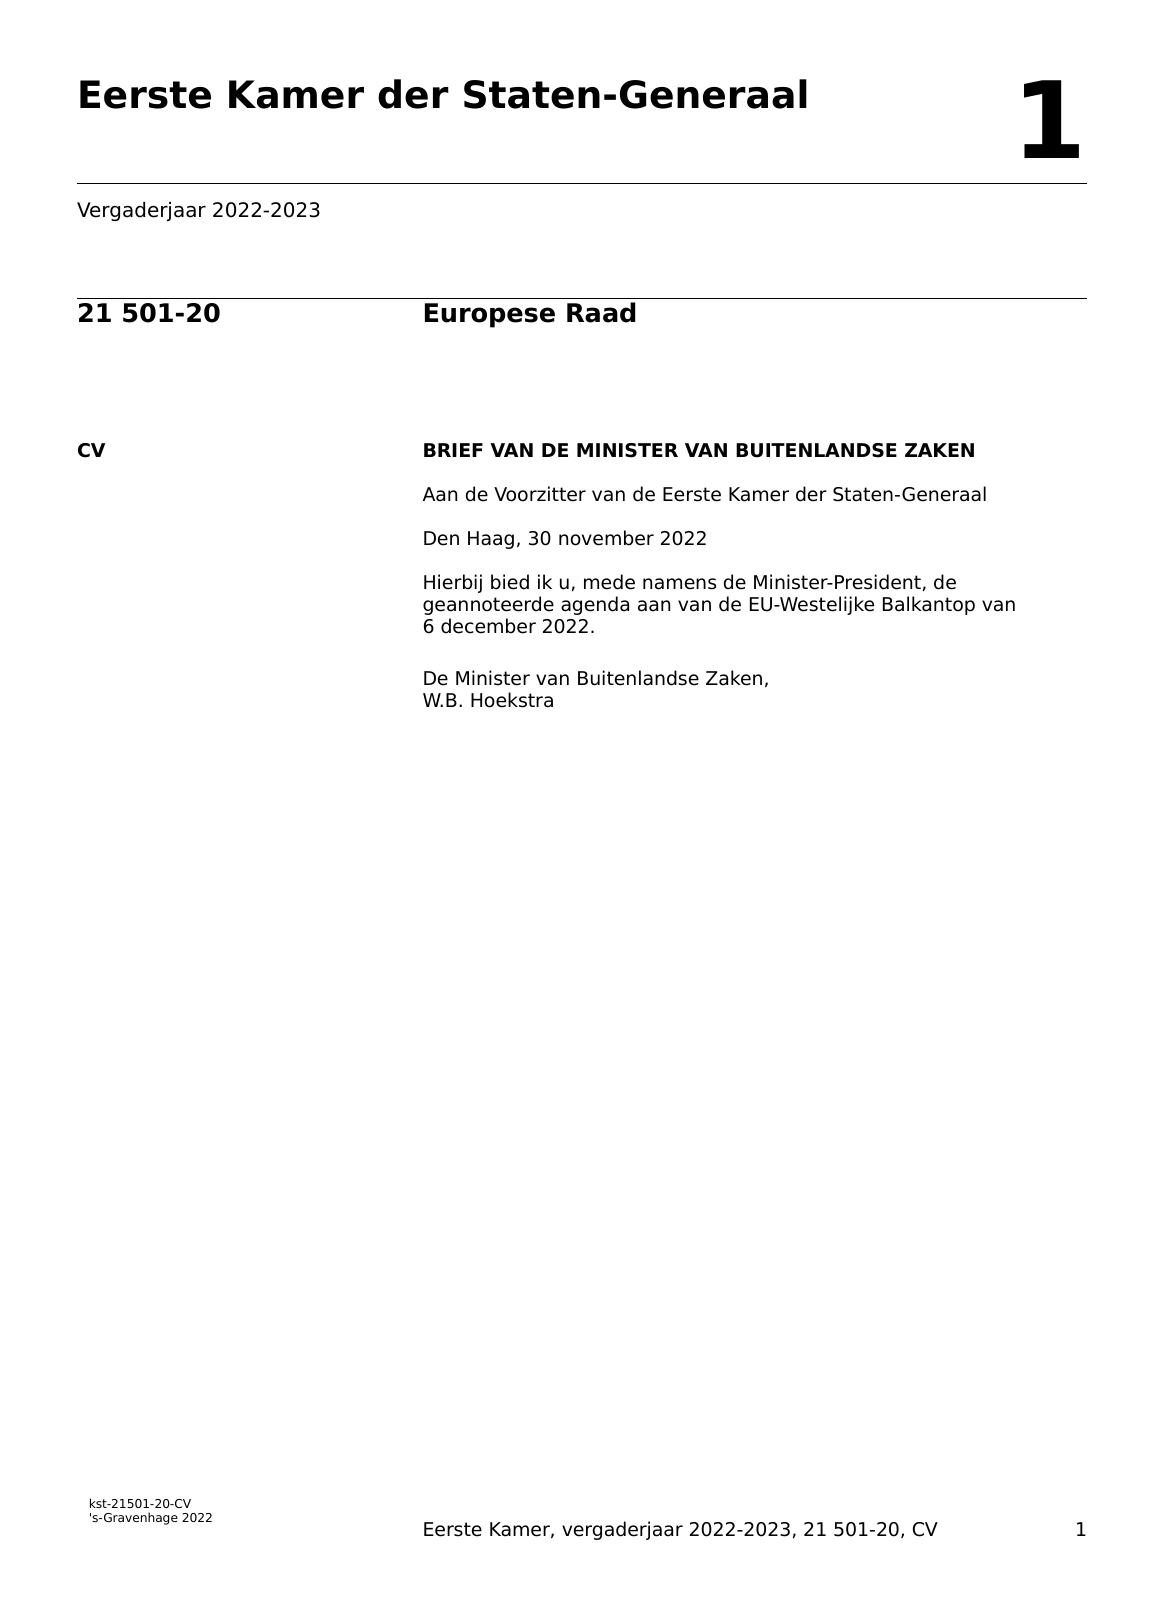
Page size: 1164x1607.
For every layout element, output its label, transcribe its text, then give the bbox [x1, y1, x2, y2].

text Hierbij bied ik u, mede namens de Minister-President, de geannoteerde agenda aan van de EU-Westelijke Balkantop van 6 december 2022. [422, 572, 1087, 638]
subtitle CV BRIEF VAN DE MINISTER VAN BUITENLANDSE ZAKEN [77, 440, 1087, 462]
subtitle 21 501-20 Europese Raad [77, 299, 1087, 329]
table_cell Vergaderjaar 2022-2023 [77, 184, 1087, 298]
text kst-21501-20-CV [88, 1497, 323, 1511]
text 's-Gravenhage 2022 [88, 1511, 323, 1525]
text De Minister van Buitenlandse Zaken, W.B. Hoekstra [422, 668, 1087, 712]
table_header Eerste Kamer der Staten-Generaal [77, 59, 886, 183]
text Aan de Voorzitter van de Eerste Kamer der Staten-Generaal [422, 484, 1087, 506]
table_header 1 [886, 59, 1087, 183]
text Den Haag, 30 november 2022 [422, 528, 1087, 550]
